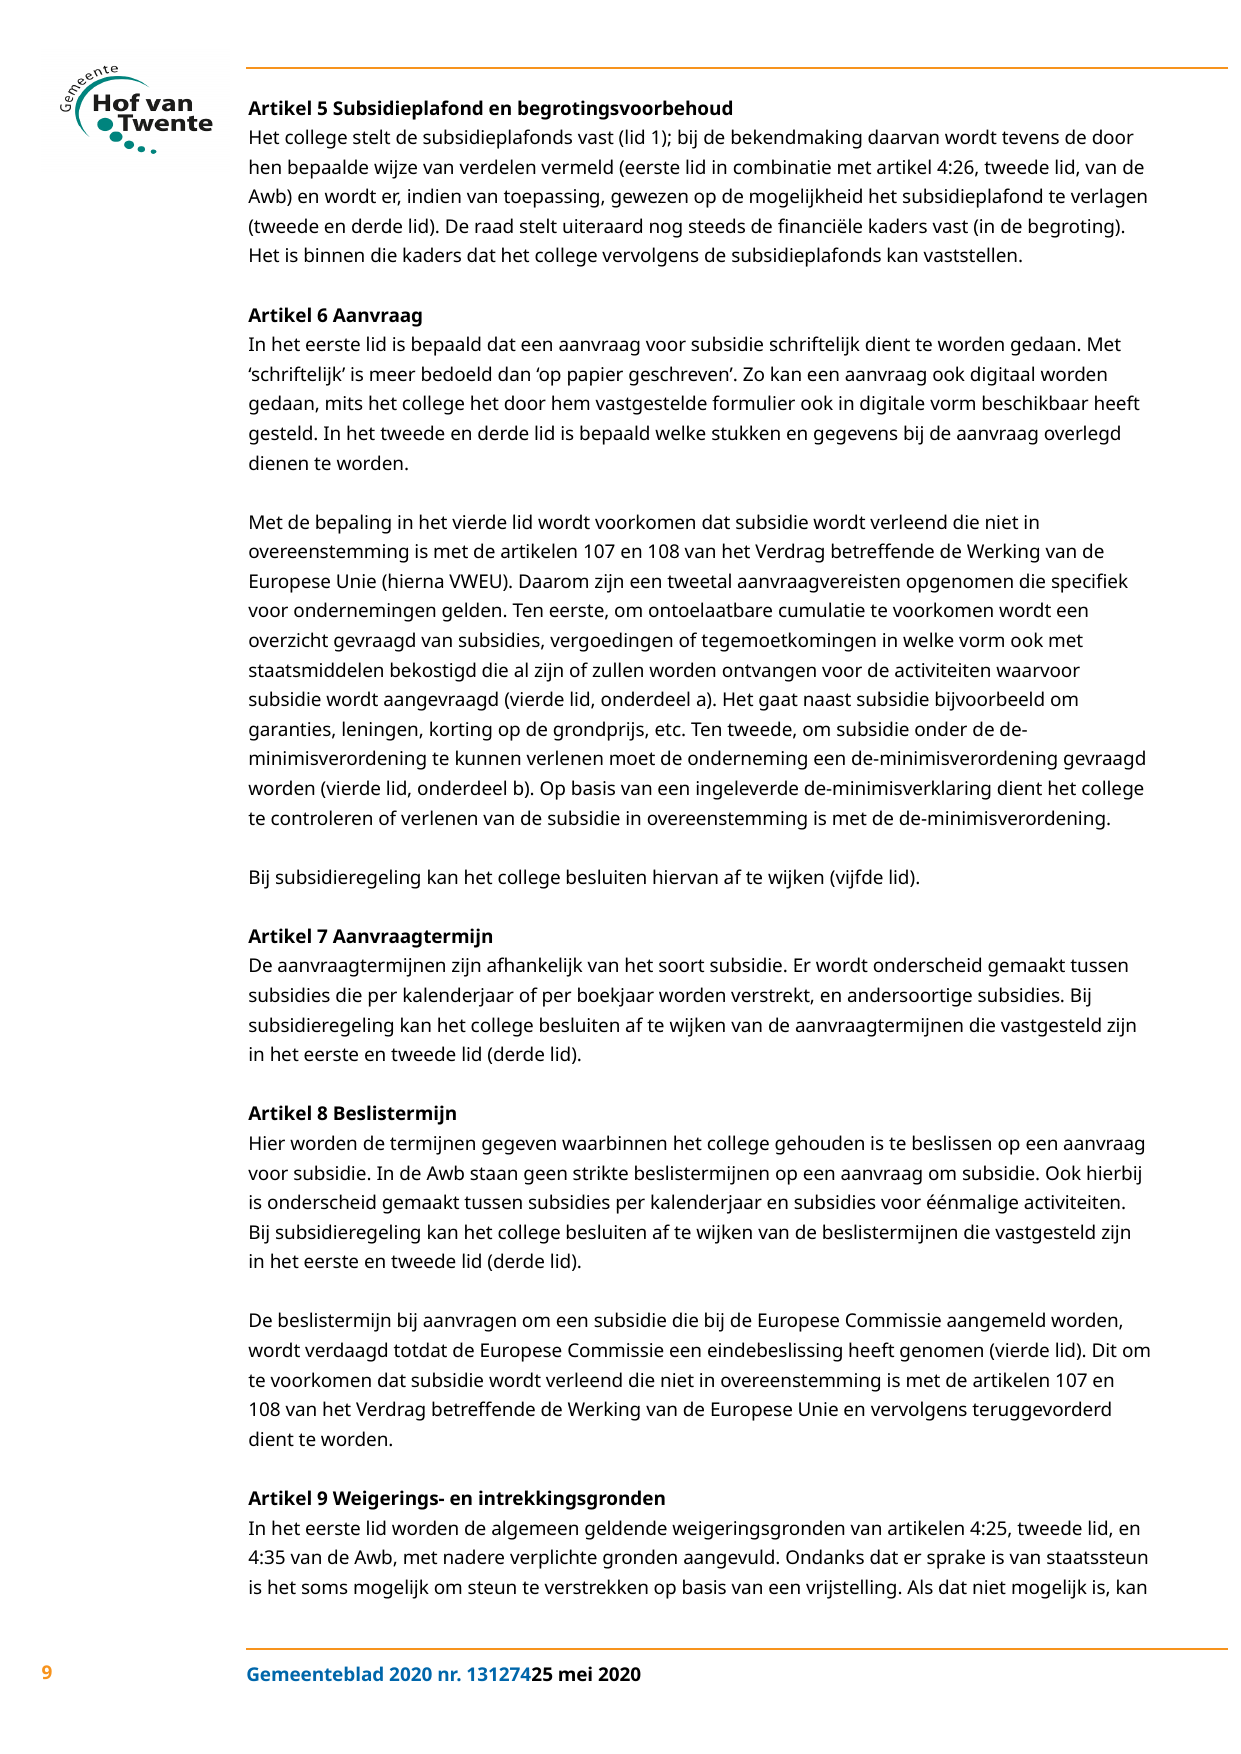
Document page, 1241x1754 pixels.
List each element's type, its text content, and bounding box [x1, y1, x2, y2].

text Artikel 6 Aanvraag [248, 302, 1152, 328]
text Het college stelt de subsidieplafonds vast (lid 1); bij de bekendmaking daarvan wordt tevens de door hen bepaalde wijze van verdelen vermeld (eerste lid in combinatie met artikel 4:26, tweede lid, van de Awb) en wordt er, indien van toepassing, gewezen op de mogelijkheid het subsidieplafond te verlagen (tweede en derde lid). De raad stelt uiteraard nog steeds de financiële kaders vast (in de begroting). Het is binnen die kaders dat het college vervolgens de subsidieplafonds kan vaststellen. [248, 124, 1152, 268]
text Artikel 7 Aanvraagtermijn [248, 923, 1152, 949]
text Artikel 9 Weigerings- en intrekkingsgronden [248, 1485, 1152, 1511]
text De aanvraagtermijnen zijn afhankelijk van het soort subsidie. Er wordt onderscheid gemaakt tussen subsidies die per kalenderjaar of per boekjaar worden verstrekt, en andersoortige subsidies. Bij subsidieregeling kan het college besluiten af te wijken van de aanvraagtermijnen die vastgesteld zijn in het eerste en tweede lid (derde lid). [248, 953, 1152, 1067]
picture [41, 47, 231, 172]
text Bij subsidieregeling kan het college besluiten hiervan af te wijken (vijfde lid). [248, 864, 1152, 890]
text De beslistermijn bij aanvragen om een subsidie die bij de Europese Commissie aangemeld worden, wordt verdaagd totdat de Europese Commissie een eindebeslissing heeft genomen (vierde lid). Dit om te voorkomen dat subsidie wordt verleend die niet in overeenstemming is met de artikelen 107 en 108 van het Verdrag betreffende de Werking van de Europese Unie en vervolgens teruggevorderd dient te worden. [248, 1308, 1152, 1452]
text Met de bepaling in het vierde lid wordt voorkomen dat subsidie wordt verleend die niet in overeenstemming is met de artikelen 107 en 108 van het Verdrag betreffende de Werking van de Europese Unie (hierna VWEU). Daarom zijn een tweetal aanvraagvereisten opgenomen die specifiek voor ondernemingen gelden. Ten eerste, om ontoelaatbare cumulatie te voorkomen wordt een overzicht gevraagd van subsidies, vergoedingen of tegemoetkomingen in welke vorm ook met staatsmiddelen bekostigd die al zijn of zullen worden ontvangen voor de activiteiten waarvoor subsidie wordt aangevraagd (vierde lid, onderdeel a). Het gaat naast subsidie bijvoorbeeld om garanties, leningen, korting op de grondprijs, etc. Ten tweede, om subsidie onder de de-minimisverordening te kunnen verlenen moet de onderneming een de-minimisverordening gevraagd worden (vierde lid, onderdeel b). Op basis van een ingeleverde de-minimisverklaring dient het college te controleren of verlenen van de subsidie in overeenstemming is met de de-minimisverordening. [248, 509, 1152, 831]
text In het eerste lid worden de algemeen geldende weigeringsgronden van artikelen 4:25, tweede lid, en 4:35 van de Awb, met nadere verplichte gronden aangevuld. Ondanks dat er sprake is van staatssteun is het soms mogelijk om steun te verstrekken op basis van een vrijstelling. Als dat niet mogelijk is, kan [248, 1515, 1152, 1600]
text Artikel 5 Subsidieplafond en begrotingsvoorbehoud [248, 95, 1152, 121]
text Hier worden de termijnen gegeven waarbinnen het college gehouden is te beslissen op een aanvraag voor subsidie. In de Awb staan geen strikte beslistermijnen op een aanvraag om subsidie. Ook hierbij is onderscheid gemaakt tussen subsidies per kalenderjaar en subsidies voor éénmalige activiteiten. Bij subsidieregeling kan het college besluiten af te wijken van de beslistermijnen die vastgesteld zijn in het eerste en tweede lid (derde lid). [248, 1130, 1152, 1274]
text In het eerste lid is bepaald dat een aanvraag voor subsidie schriftelijk dient te worden gedaan. Met ‘schriftelijk’ is meer bedoeld dan ‘op papier geschreven’. Zo kan een aanvraag ook digitaal worden gedaan, mits het college het door hem vastgestelde formulier ook in digitale vorm beschikbaar heeft gesteld. In het tweede en derde lid is bepaald welke stukken en gegevens bij de aanvraag overlegd dienen te worden. [248, 331, 1152, 476]
text Artikel 8 Beslistermijn [248, 1101, 1152, 1126]
